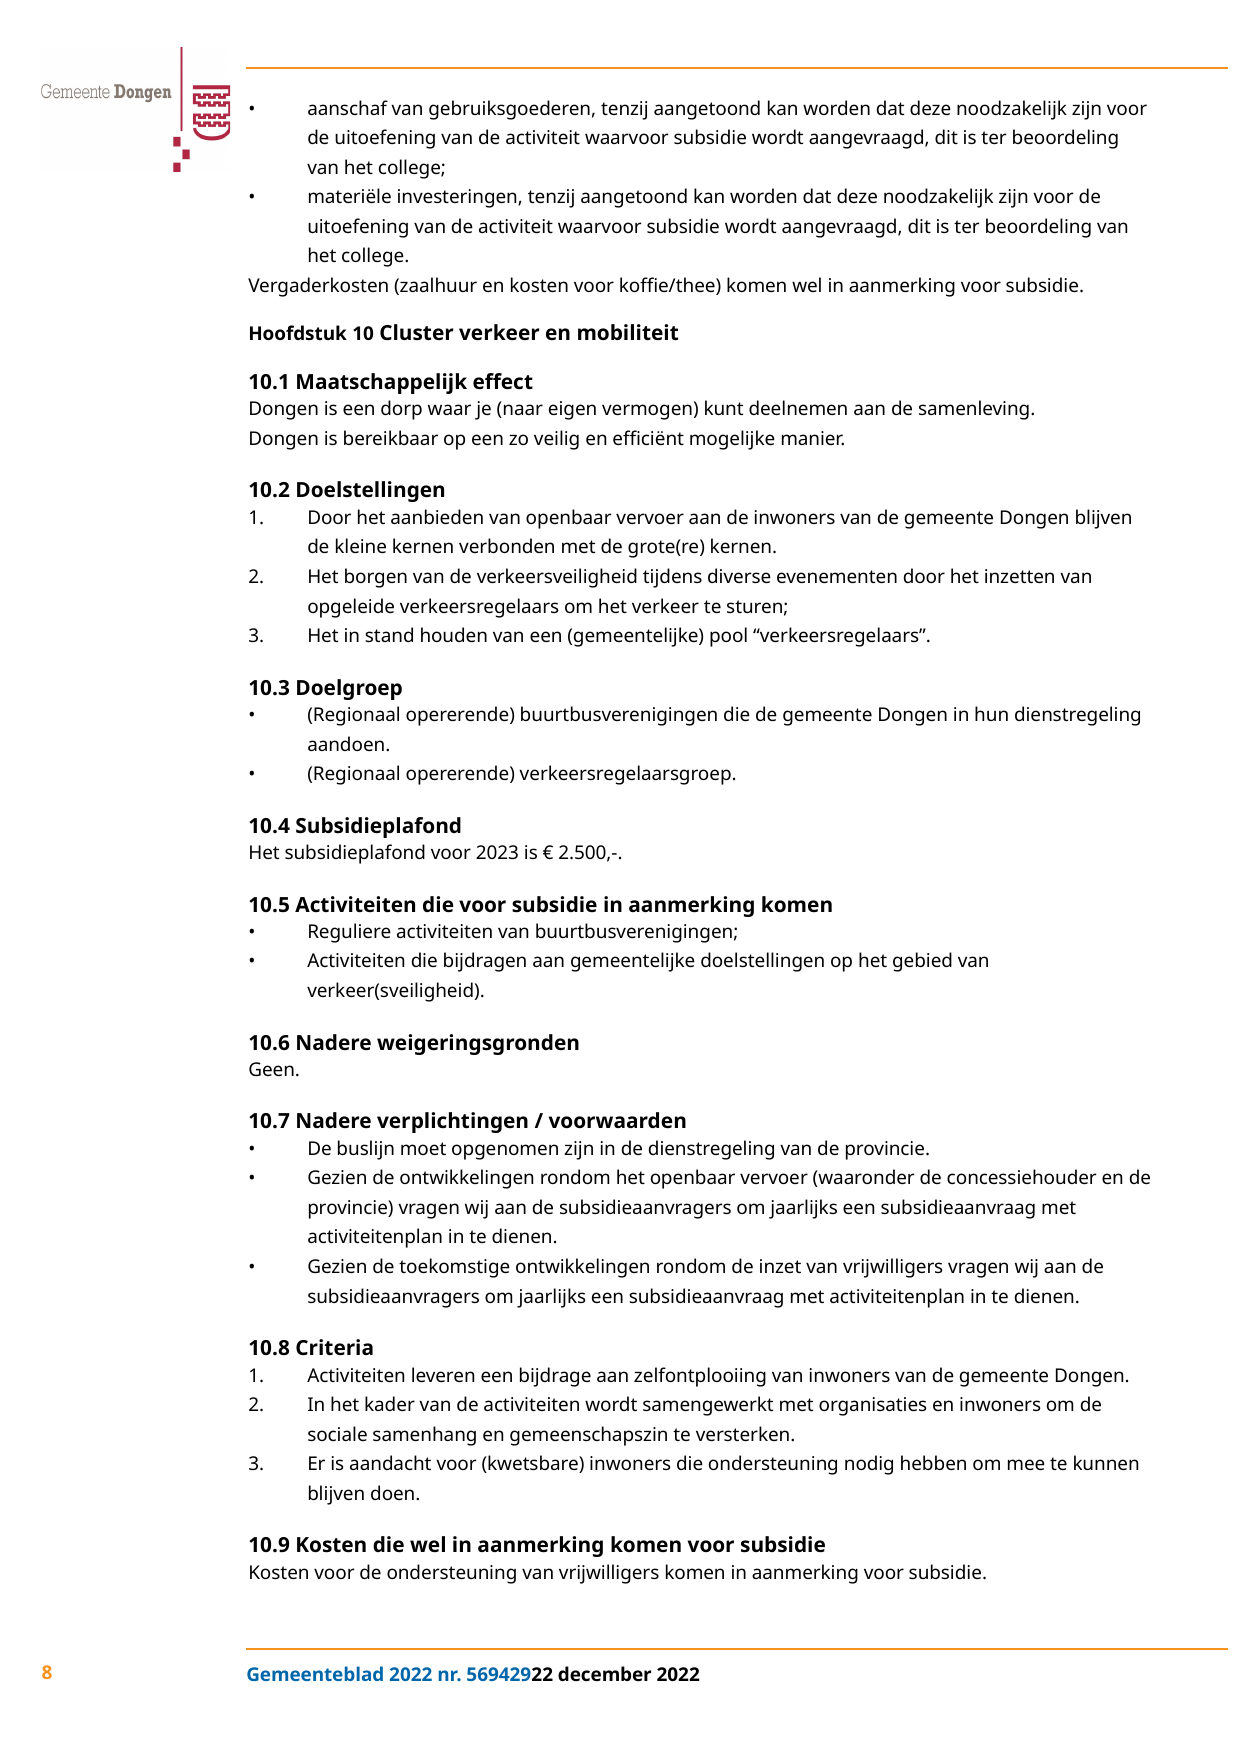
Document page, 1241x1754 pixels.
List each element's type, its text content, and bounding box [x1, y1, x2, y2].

list Het borgen van de verkeersveiligheid tijdens diverse evenementen door het inzetten van opgeleide verkeersregelaars om het verkeer te sturen; [248, 563, 1152, 618]
list materiële investeringen, tenzij aangetoond kan worden dat deze noodzakelijk zijn voor de uitoefening van de activiteit waarvoor subsidie wordt aangevraagd, dit is ter beoordeling van het college. [248, 183, 1152, 268]
text 10.3 Doelgroep [248, 673, 1152, 701]
text 10.1 Maatschappelijk effect [248, 367, 1152, 396]
text Het subsidieplafond voor 2023 is € 2.500,-. [248, 839, 1152, 865]
text 10.5 Activiteiten die voor subsidie in aanmerking komen [248, 890, 1152, 918]
list Reguliere activiteiten van buurtbusverenigingen; [248, 918, 1152, 944]
text Hoofdstuk 10 Cluster verkeer en mobiliteit [248, 318, 1152, 346]
list De buslijn moet opgenomen zijn in de dienstregeling van de provincie. [248, 1135, 1152, 1161]
text 10.9 Kosten die wel in aanmerking komen voor subsidie [248, 1531, 1152, 1559]
text Geen. [248, 1056, 1152, 1082]
list Door het aanbieden van openbaar vervoer aan de inwoners van de gemeente Dongen blijven de kleine kernen verbonden met de grote(re) kernen. [248, 504, 1152, 559]
text 10.2 Doelstellingen [248, 476, 1152, 504]
list Gezien de toekomstige ontwikkelingen rondom de inzet van vrijwilligers vragen wij aan de subsidieaanvragers om jaarlijks een subsidieaanvraag met activiteitenplan in te dienen. [248, 1253, 1152, 1309]
list Gezien de ontwikkelingen rondom het openbaar vervoer (waaronder de concessiehouder en de provincie) vragen wij aan de subsidieaanvragers om jaarlijks een subsidieaanvraag met activiteitenplan in te dienen. [248, 1164, 1152, 1249]
text Dongen is een dorp waar je (naar eigen vermogen) kunt deelnemen aan de samenleving. [248, 396, 1152, 421]
list aanschaf van gebruiksgoederen, tenzij aangetoond kan worden dat deze noodzakelijk zijn voor de uitoefening van de activiteit waarvoor subsidie wordt aangevraagd, dit is ter beoordeling van het college; [248, 95, 1152, 180]
text 10.7 Nadere verplichtingen / voorwaarden [248, 1107, 1152, 1135]
picture [41, 47, 231, 172]
list Activiteiten leveren een bijdrage aan zelfontplooiing van inwoners van de gemeente Dongen. [248, 1362, 1152, 1387]
list Het in stand houden van een (gemeentelijke) pool “verkeersregelaars”. [248, 622, 1152, 648]
list (Regionaal opererende) verkeersregelaarsgroep. [248, 760, 1152, 786]
list In het kader van de activiteiten wordt samengewerkt met organisaties en inwoners om de sociale samenhang en gemeenschapszin te versterken. [248, 1391, 1152, 1447]
list Activiteiten die bijdragen aan gemeentelijke doelstellingen op het gebied van verkeer(sveiligheid). [248, 948, 1152, 1003]
text 10.8 Criteria [248, 1333, 1152, 1362]
text 10.4 Subsidieplafond [248, 811, 1152, 839]
text Kosten voor de ondersteuning van vrijwilligers komen in aanmerking voor subsidie. [248, 1559, 1152, 1585]
text 10.6 Nadere weigeringsgronden [248, 1028, 1152, 1056]
list (Regionaal opererende) buurtbusverenigingen die de gemeente Dongen in hun dienstregeling aandoen. [248, 701, 1152, 757]
text Vergaderkosten (zaalhuur en kosten voor koffie/thee) komen wel in aanmerking voor subsidie. [248, 272, 1152, 298]
list Er is aandacht voor (kwetsbare) inwoners die ondersteuning nodig hebben om mee te kunnen blijven doen. [248, 1451, 1152, 1506]
text Dongen is bereikbaar op een zo veilig en efficiënt mogelijke manier. [248, 425, 1152, 451]
